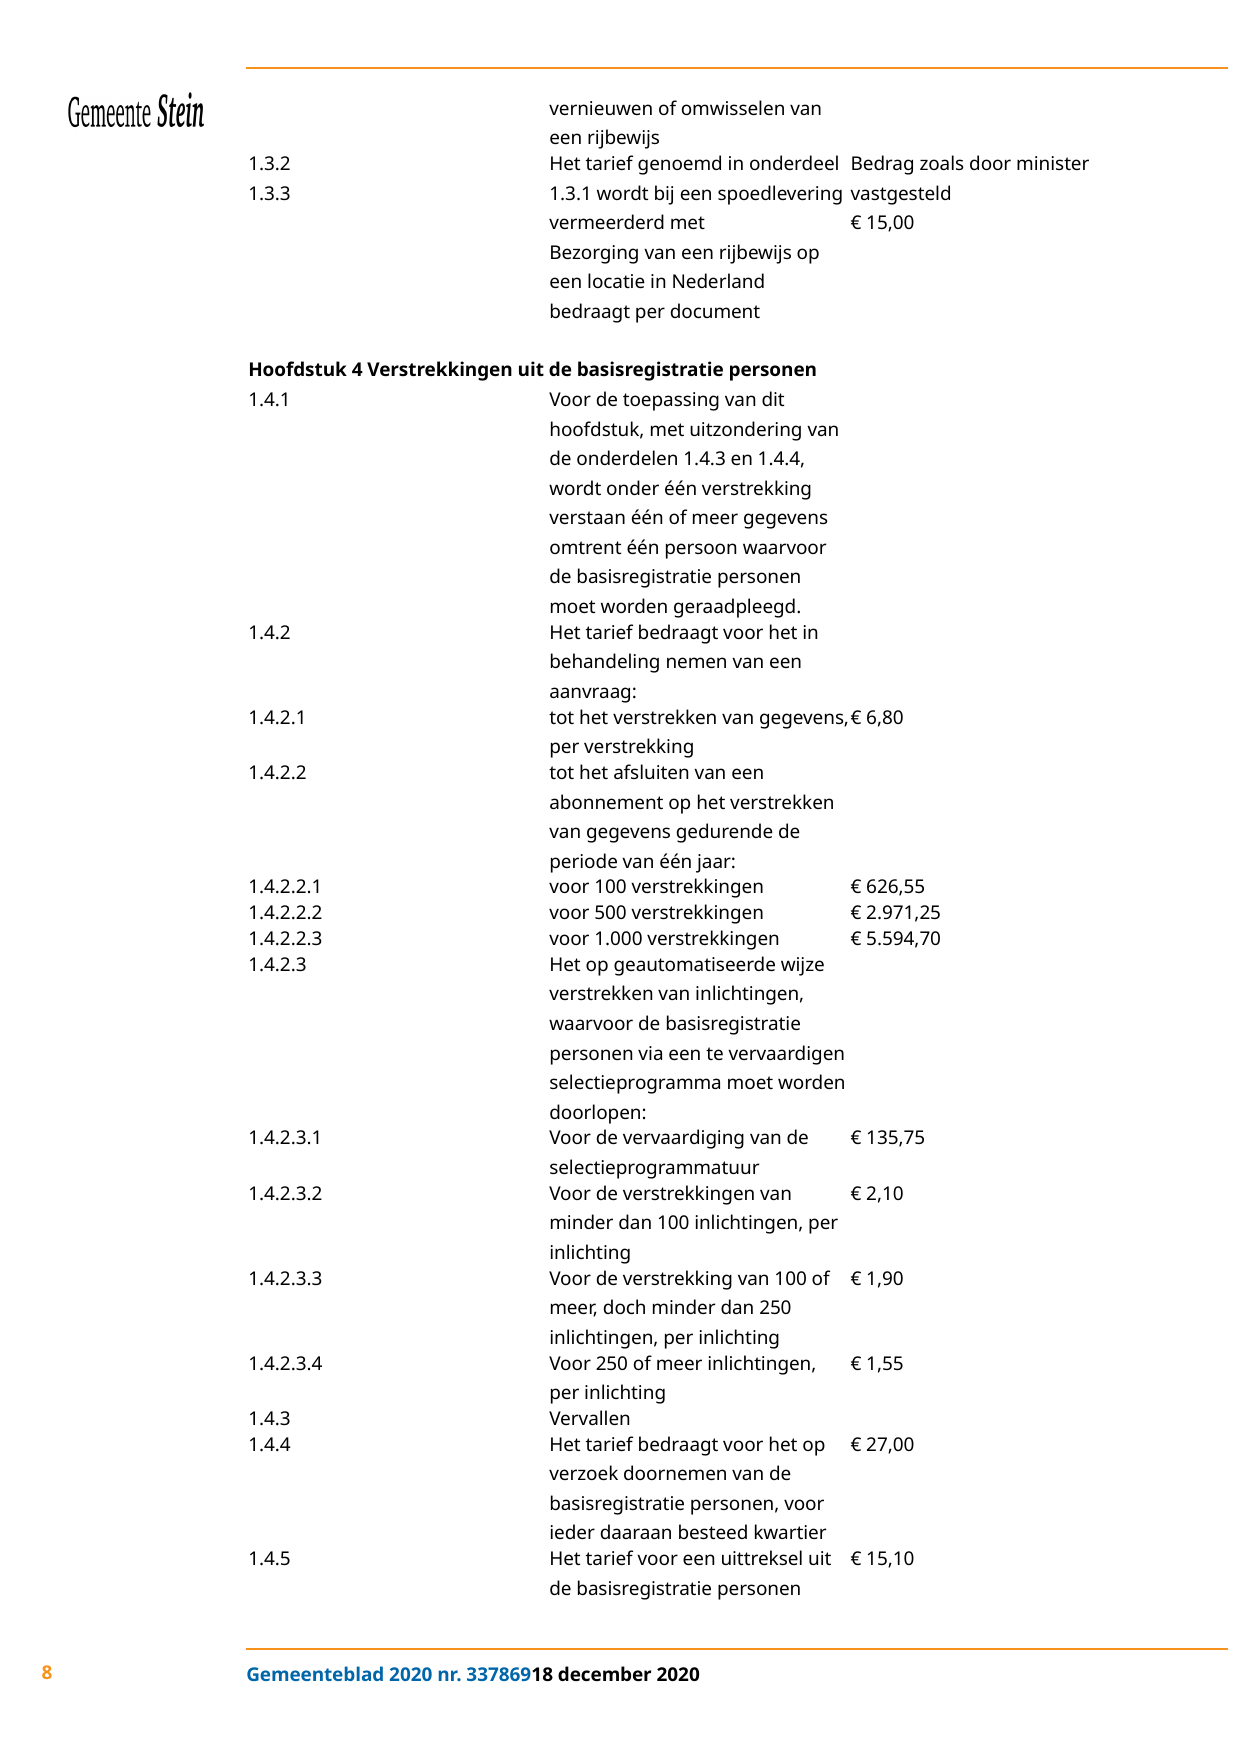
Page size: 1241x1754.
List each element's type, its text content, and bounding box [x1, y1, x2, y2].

table_cell tot het verstrekken van gegevens, per verstrekking [549, 704, 850, 759]
table_cell Bedrag zoals door minister vastgesteld € 15,00 [850, 150, 1152, 324]
table_cell 1.4.2.2 [248, 759, 549, 874]
table_cell [850, 759, 1152, 874]
table_cell € 5.594,70 [850, 925, 1152, 951]
table_cell € 1,55 [850, 1350, 1152, 1405]
table_cell € 2.971,25 [850, 900, 1152, 925]
picture [41, 47, 231, 172]
table_cell Voor de verstrekking van 100 of meer, doch minder dan 250 inlichtingen, per inlichting [549, 1265, 850, 1350]
table_cell voor 500 verstrekkingen [549, 900, 850, 925]
table_cell € 1,90 [850, 1265, 1152, 1350]
table_cell € 135,75 [850, 1125, 1152, 1180]
table_cell tot het afsluiten van een abonnement op het verstrekken van gegevens gedurende de periode van één jaar: [549, 759, 850, 874]
table_header [850, 386, 1152, 619]
table_cell [850, 951, 1152, 1124]
table_cell € 27,00 [850, 1431, 1152, 1545]
table_cell € 626,55 [850, 874, 1152, 899]
table_cell € 6,80 [850, 704, 1152, 759]
table_cell 1.4.2.2.2 [248, 900, 549, 925]
table_cell Voor 250 of meer inlichtingen, per inlichting [549, 1350, 850, 1405]
table_header vernieuwen of omwisselen van een rijbewijs [549, 95, 850, 150]
table_cell Het tarief bedraagt voor het op verzoek doornemen van de basisregistratie personen, voor ieder daaraan besteed kwartier [549, 1431, 850, 1545]
table_cell Het op geautomatiseerde wijze verstrekken van inlichtingen, waarvoor de basisregistratie personen via een te vervaardigen selectie­programma moet worden doorlopen: [549, 951, 850, 1124]
table_cell Het tarief bedraagt voor het in behandeling nemen van een aanvraag: [549, 619, 850, 704]
table_cell Vervallen [549, 1405, 850, 1431]
table_cell 1.4.2.2.3 [248, 925, 549, 951]
table_cell 1.4.2 [248, 619, 549, 704]
table_cell 1.4.2.1 [248, 704, 549, 759]
table_header Voor de toepassing van dit hoofdstuk, met uitzondering van de onderdelen 1.4.3 en 1.4.4, wordt onder één verstrekking verstaan één of meer gegevens omtrent één persoon waarvoor de basisregistratie personen moet worden geraadpleegd. [549, 386, 850, 619]
table_cell 1.4.2.3 [248, 951, 549, 1124]
table_cell [850, 1405, 1152, 1431]
table_cell 1.4.5 [248, 1545, 549, 1601]
table_cell Voor de verstrekkingen van minder dan 100 inlichtingen, per inlichting [549, 1180, 850, 1265]
table_cell 1.4.2.3.4 [248, 1350, 549, 1405]
table_cell voor 1.000 verstrekkingen [549, 925, 850, 951]
table_header [850, 95, 1152, 150]
table_cell voor 100 verstrekkingen [549, 874, 850, 899]
table_cell 1.3.2 1.3.3 [248, 150, 549, 324]
table_cell € 2,10 [850, 1180, 1152, 1265]
table_cell [850, 619, 1152, 704]
table_cell 1.4.3 [248, 1405, 549, 1431]
table_cell € 15,10 [850, 1545, 1152, 1601]
text Hoofdstuk 4 Verstrekkingen uit de basisregistratie personen [248, 357, 1152, 382]
table_cell 1.4.2.3.3 [248, 1265, 549, 1350]
table_cell 1.4.4 [248, 1431, 549, 1545]
table_cell Voor de vervaardiging van de selectieprogrammatuur [549, 1125, 850, 1180]
table_cell Het tarief genoemd in onderdeel 1.3.1 wordt bij een spoedlevering vermeerderd met Bezorging van een rijbewijs op een locatie in Nederland bedraagt per document [549, 150, 850, 324]
table_header [248, 95, 549, 150]
table_cell Het tarief voor een uittreksel uit de basisregistratie personen [549, 1545, 850, 1601]
table_cell 1.4.2.3.2 [248, 1180, 549, 1265]
table_cell 1.4.2.3.1 [248, 1125, 549, 1180]
table_header 1.4.1 [248, 386, 549, 619]
table_cell 1.4.2.2.1 [248, 874, 549, 899]
